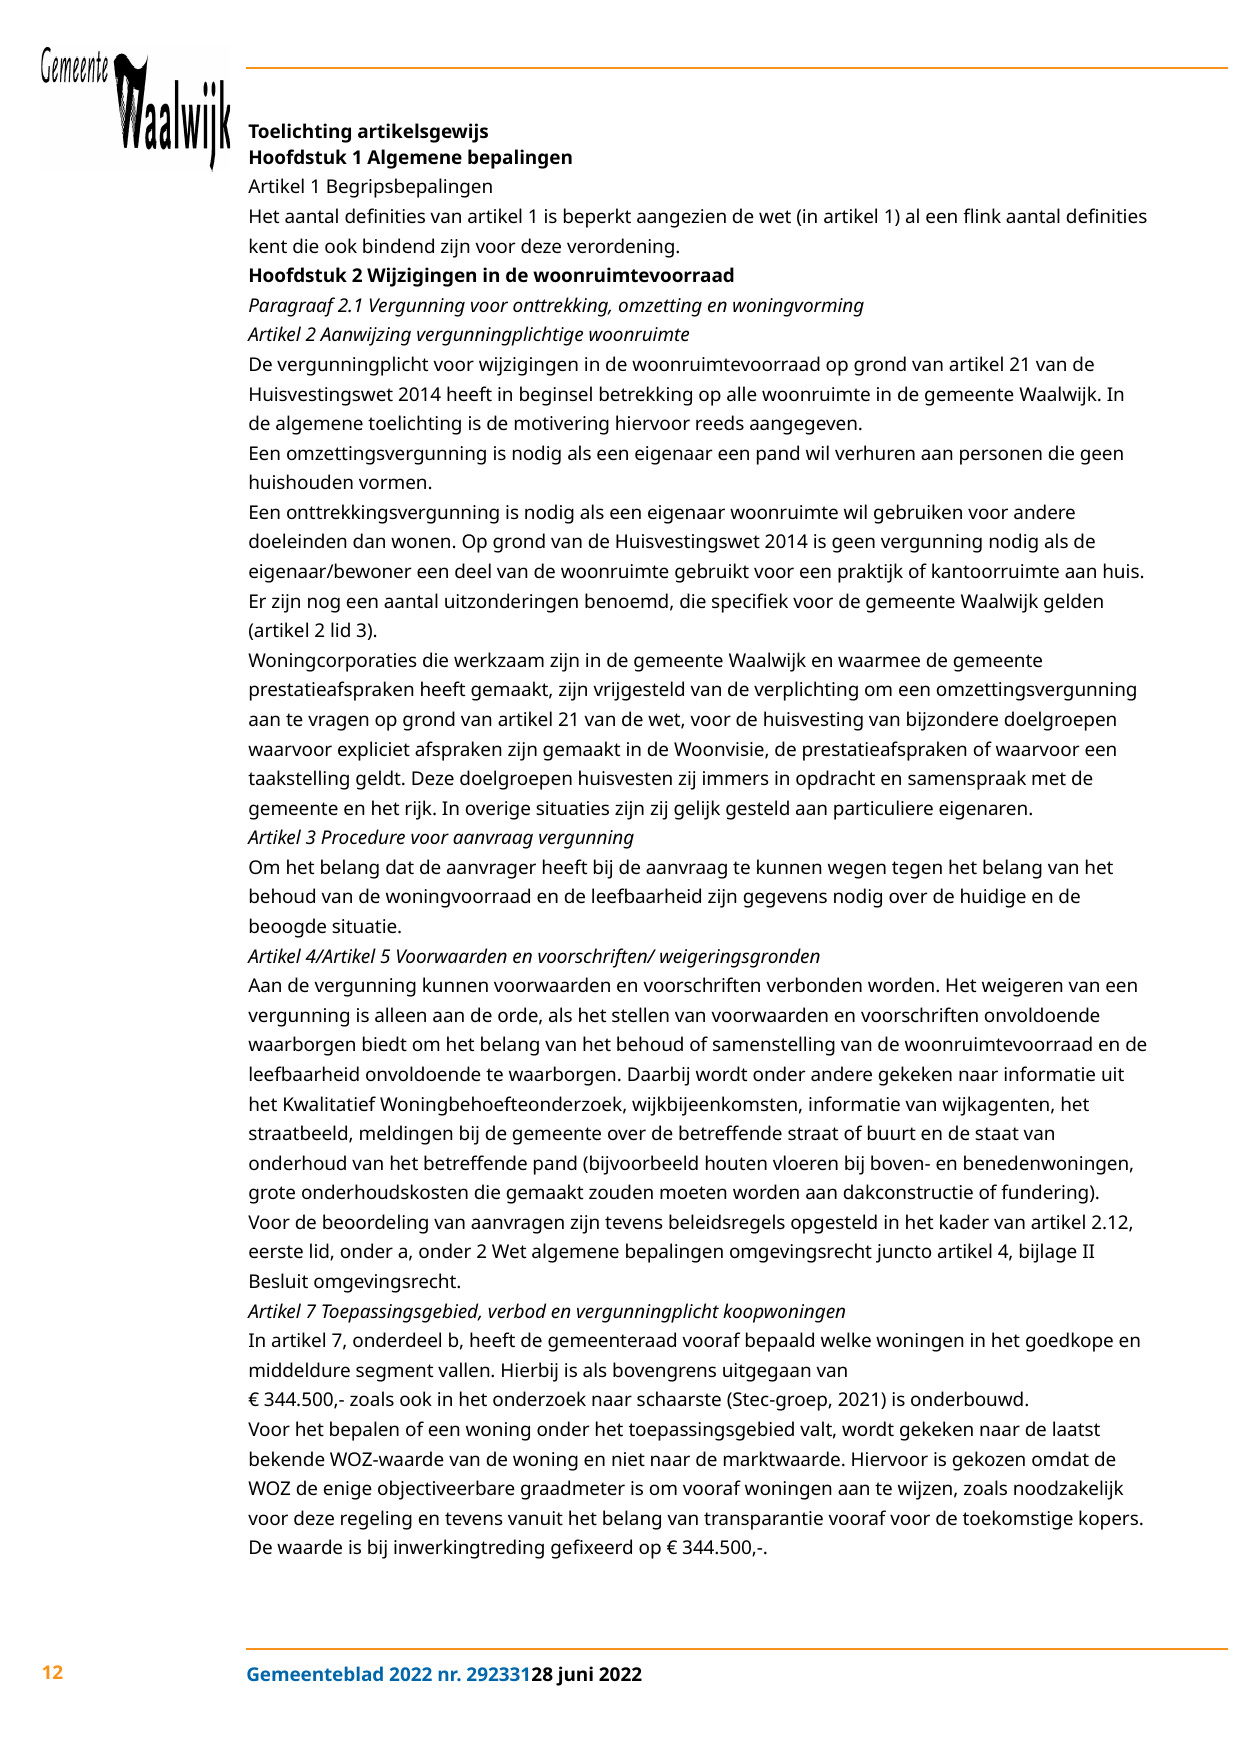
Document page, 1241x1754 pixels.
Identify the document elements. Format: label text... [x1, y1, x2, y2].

text De vergunningplicht voor wijzigingen in de woonruimtevoorraad op grond van artikel 21 van de Huisvestingswet 2014 heeft in beginsel betrekking op alle woonruimte in de gemeente Waalwijk. In de algemene toelichting is de motivering hiervoor reeds aangegeven. [248, 351, 1152, 436]
picture [41, 47, 231, 172]
text Toelichting artikelsgewijs [248, 116, 1152, 144]
text Artikel 3 Procedure voor aanvraag vergunning [248, 824, 1152, 850]
text Het aantal definities van artikel 1 is beperkt aangezien de wet (in artikel 1) al een flink aantal definities kent die ook bindend zijn voor deze verordening. [248, 203, 1152, 259]
text Hoofdstuk 1 Algemene bepalingen [248, 144, 1152, 170]
text Artikel 1 Begripsbepalingen [248, 174, 1152, 199]
text Artikel 4/Artikel 5 Voorwaarden en voorschriften/ weigeringsgronden [248, 943, 1152, 969]
text € 344.500,- zoals ook in het onderzoek naar schaarste (Stec-groep, 2021) is onderbouwd. [248, 1387, 1152, 1412]
text Hoofdstuk 2 Wijzigingen in de woonruimtevoorraad [248, 262, 1152, 288]
text Paragraaf 2.1 Vergunning voor onttrekking, omzetting en woningvorming [248, 292, 1152, 318]
text In artikel 7, onderdeel b, heeft de gemeenteraad vooraf bepaald welke woningen in het goedkope en middeldure segment vallen. Hierbij is als bovengrens uitgegaan van [248, 1327, 1152, 1383]
text Voor de beoordeling van aanvragen zijn tevens beleidsregels opgesteld in het kader van artikel 2.12, eerste lid, onder a, onder 2 Wet algemene bepalingen omgevingsrecht juncto artikel 4, bijlage II Besluit omgevingsrecht. [248, 1209, 1152, 1294]
text Om het belang dat de aanvrager heeft bij de aanvraag te kunnen wegen tegen het belang van het behoud van de woningvoorraad en de leefbaarheid zijn gegevens nodig over de huidige en de beoogde situatie. [248, 854, 1152, 939]
text Een onttrekkingsvergunning is nodig als een eigenaar woonruimte wil gebruiken voor andere doeleinden dan wonen. Op grond van de Huisvestingswet 2014 is geen vergunning nodig als de eigenaar/bewoner een deel van de woonruimte gebruikt voor een praktijk of kantoorruimte aan huis. Er zijn nog een aantal uitzonderingen benoemd, die specifiek voor de gemeente Waalwijk gelden (artikel 2 lid 3). [248, 499, 1152, 643]
text Aan de vergunning kunnen voorwaarden en voorschriften verbonden worden. Het weigeren van een vergunning is alleen aan de orde, als het stellen van voorwaarden en voorschriften onvoldoende waarborgen biedt om het belang van het behoud of samenstelling van de woonruimtevoorraad en de leefbaarheid onvoldoende te waarborgen. Daarbij wordt onder andere gekeken naar informatie uit het Kwalitatief Woningbehoefteonderzoek, wijkbijeenkomsten, informatie van wijkagenten, het straatbeeld, meldingen bij de gemeente over de betreffende straat of buurt en de staat van onderhoud van het betreffende pand (bijvoorbeeld houten vloeren bij boven- en benedenwoningen, grote onderhoudskosten die gemaakt zouden moeten worden aan dakconstructie of fundering). [248, 972, 1152, 1205]
text Voor het bepalen of een woning onder het toepassingsgebied valt, wordt gekeken naar de laatst bekende WOZ-waarde van de woning en niet naar de marktwaarde. Hiervoor is gekozen omdat de WOZ de enige objectiveerbare graadmeter is om vooraf woningen aan te wijzen, zoals noodzakelijk voor deze regeling en tevens vanuit het belang van transparantie vooraf voor de toekomstige kopers. De waarde is bij inwerkingtreding gefixeerd op € 344.500,-. [248, 1416, 1152, 1560]
text Een omzettingsvergunning is nodig als een eigenaar een pand wil verhuren aan personen die geen huishouden vormen. [248, 440, 1152, 495]
text Woningcorporaties die werkzaam zijn in de gemeente Waalwijk en waarmee de gemeente prestatieafspraken heeft gemaakt, zijn vrijgesteld van de verplichting om een omzettingsvergunning aan te vragen op grond van artikel 21 van de wet, voor de huisvesting van bijzondere doelgroepen waarvoor expliciet afspraken zijn gemaakt in de Woonvisie, de prestatieafspraken of waarvoor een taakstelling geldt. Deze doelgroepen huisvesten zij immers in opdracht en samenspraak met de gemeente en het rijk. In overige situaties zijn zij gelijk gesteld aan particuliere eigenaren. [248, 647, 1152, 821]
text Artikel 7 Toepassingsgebied, verbod en vergunningplicht koopwoningen [248, 1298, 1152, 1324]
text Artikel 2 Aanwijzing vergunningplichtige woonruimte [248, 322, 1152, 347]
